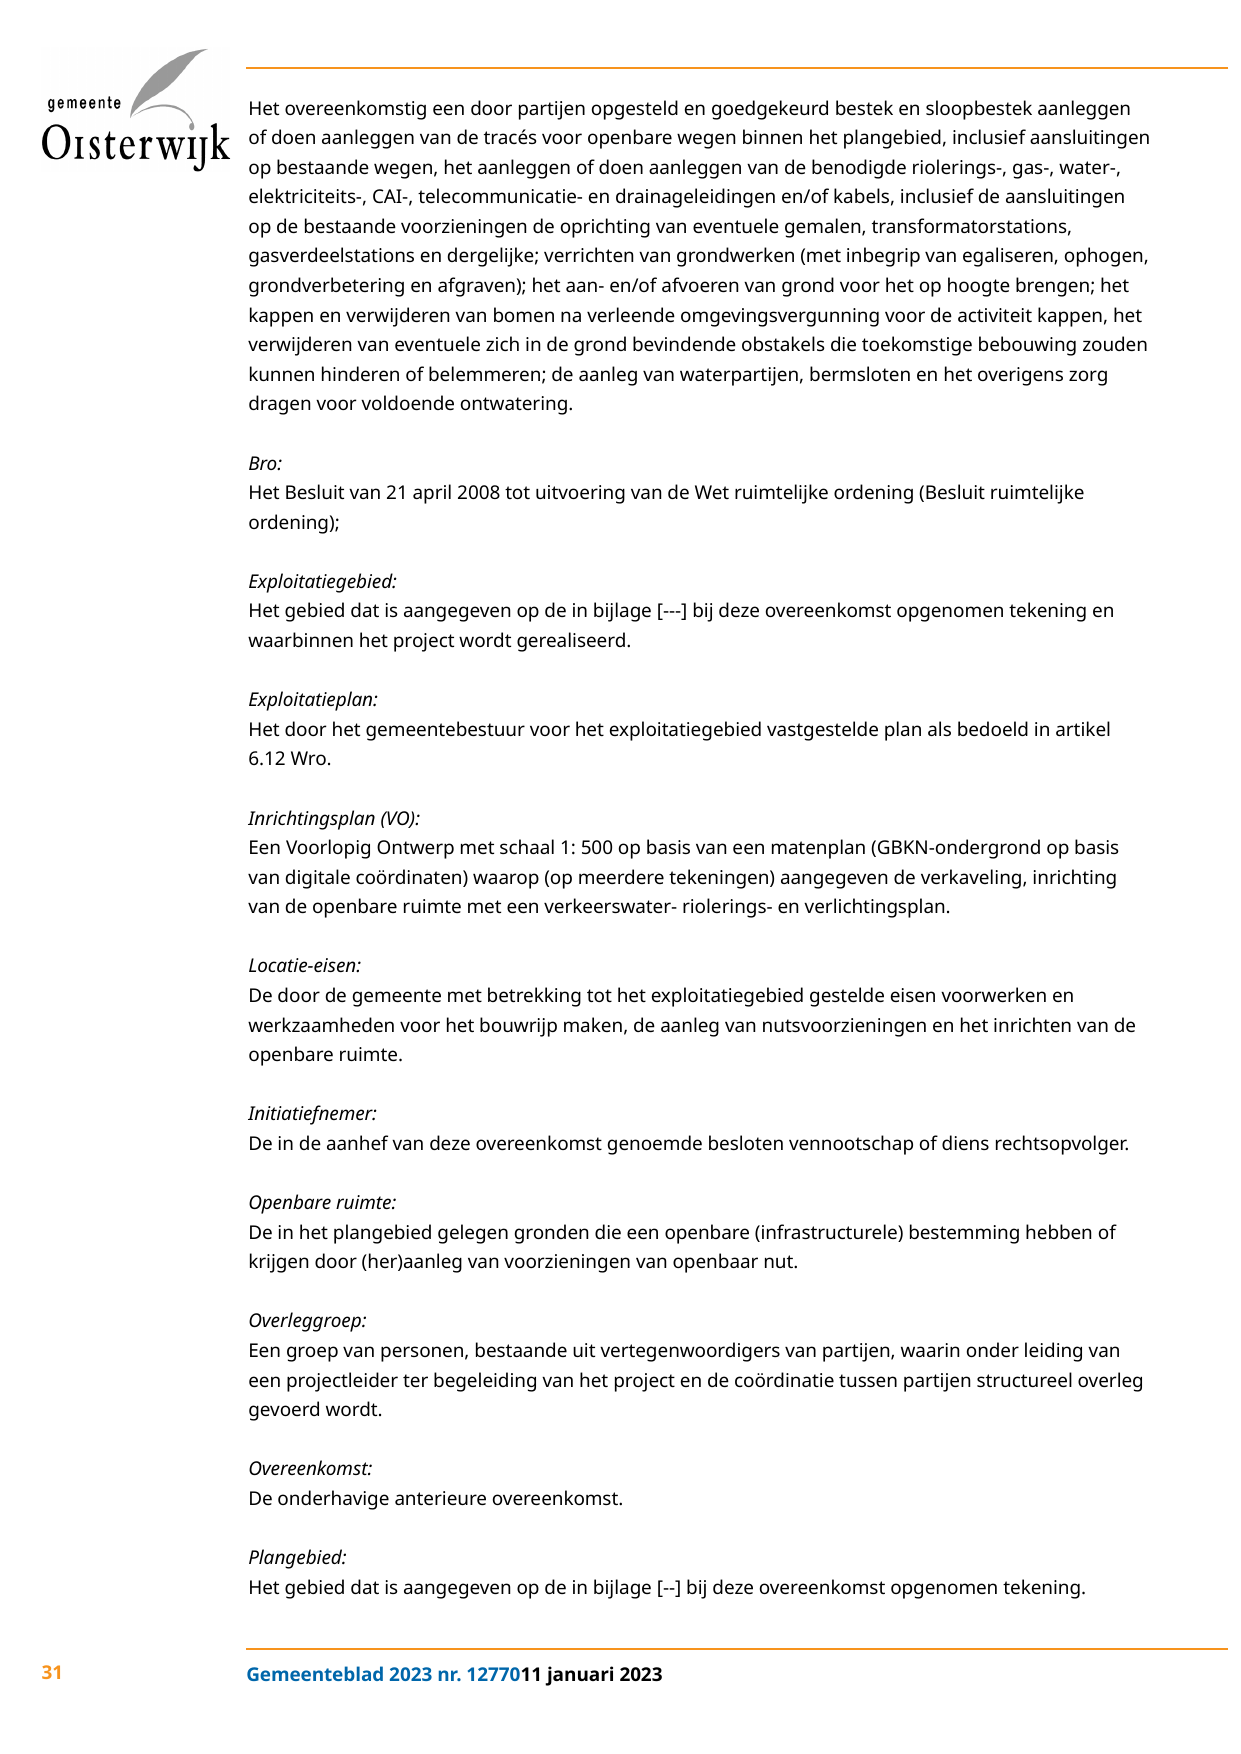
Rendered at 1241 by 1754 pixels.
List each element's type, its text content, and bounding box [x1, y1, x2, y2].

text De onderhavige anterieure overeenkomst. [248, 1485, 1152, 1511]
text Overeenkomst: [248, 1456, 1152, 1481]
text Overleggroep: [248, 1308, 1152, 1333]
text Exploitatiegebied: [248, 568, 1152, 594]
text Het Besluit van 21 april 2008 tot uitvoering van de Wet ruimtelijke ordening (Besluit ruimtelijke ordening); [248, 479, 1152, 535]
text Initiatiefnemer: [248, 1101, 1152, 1126]
text Inrichtingsplan (VO): [248, 805, 1152, 831]
text Een groep van personen, bestaande uit vertegenwoordigers van partijen, waarin onder leiding van een projectleider ter begeleiding van het project en de coördinatie tussen partijen structureel overleg gevoerd wordt. [248, 1337, 1152, 1422]
picture [41, 47, 231, 172]
text Plangebied: [248, 1544, 1152, 1570]
text Het gebied dat is aangegeven op de in bijlage [--] bij deze overeenkomst opgenomen tekening. [248, 1574, 1152, 1600]
text Het gebied dat is aangegeven op de in bijlage [---] bij deze overeenkomst opgenomen tekening en waarbinnen het project wordt gerealiseerd. [248, 598, 1152, 653]
text De in de aanhef van deze overeenkomst genoemde besloten vennootschap of diens rechtsopvolger. [248, 1130, 1152, 1156]
text De in het plangebied gelegen gronden die een openbare (infrastructurele) bestemming hebben of krijgen door (her)aanleg van voorzieningen van openbaar nut. [248, 1219, 1152, 1274]
text Openbare ruimte: [248, 1189, 1152, 1215]
text Het overeenkomstig een door partijen opgesteld en goedgekeurd bestek en sloopbestek aanleggen of doen aanleggen van de tracés voor openbare wegen binnen het plangebied, inclusief aansluitingen op bestaande wegen, het aanleggen of doen aanleggen van de benodigde riolerings-, gas-, water-, elektriciteits-, CAI-, telecommunicatie- en drainageleidingen en/of kabels, inclusief de aansluitingen op de bestaande voorzieningen de oprichting van eventuele gemalen, transformatorstations, gasverdeelstations en dergelijke; verrichten van grondwerken (met inbegrip van egaliseren, ophogen, grondverbetering en afgraven); het aan- en/of afvoeren van grond voor het op hoogte brengen; het kappen en verwijderen van bomen na verleende omgevingsvergunning voor de activiteit kappen, het verwijderen van eventuele zich in de grond bevindende obstakels die toekomstige bebouwing zouden kunnen hinderen of belemmeren; de aanleg van waterpartijen, bermsloten en het overigens zorg dragen voor voldoende ontwatering. [248, 95, 1152, 416]
text Locatie-eisen: [248, 953, 1152, 978]
text De door de gemeente met betrekking tot het exploitatiegebied gestelde eisen voorwerken en werkzaamheden voor het bouwrijp maken, de aanleg van nutsvoorzieningen en het inrichten van de openbare ruimte. [248, 982, 1152, 1067]
text Een Voorlopig Ontwerp met schaal 1: 500 op basis van een matenplan (GBKN-ondergrond op basis van digitale coördinaten) waarop (op meerdere tekeningen) aangegeven de verkaveling, inrichting van de openbare ruimte met een verkeerswater- riolerings- en verlichtingsplan. [248, 834, 1152, 919]
text Exploitatieplan: [248, 686, 1152, 712]
text Het door het gemeentebestuur voor het exploitatiegebied vastgestelde plan als bedoeld in artikel 6.12 Wro. [248, 716, 1152, 771]
text Bro: [248, 450, 1152, 476]
